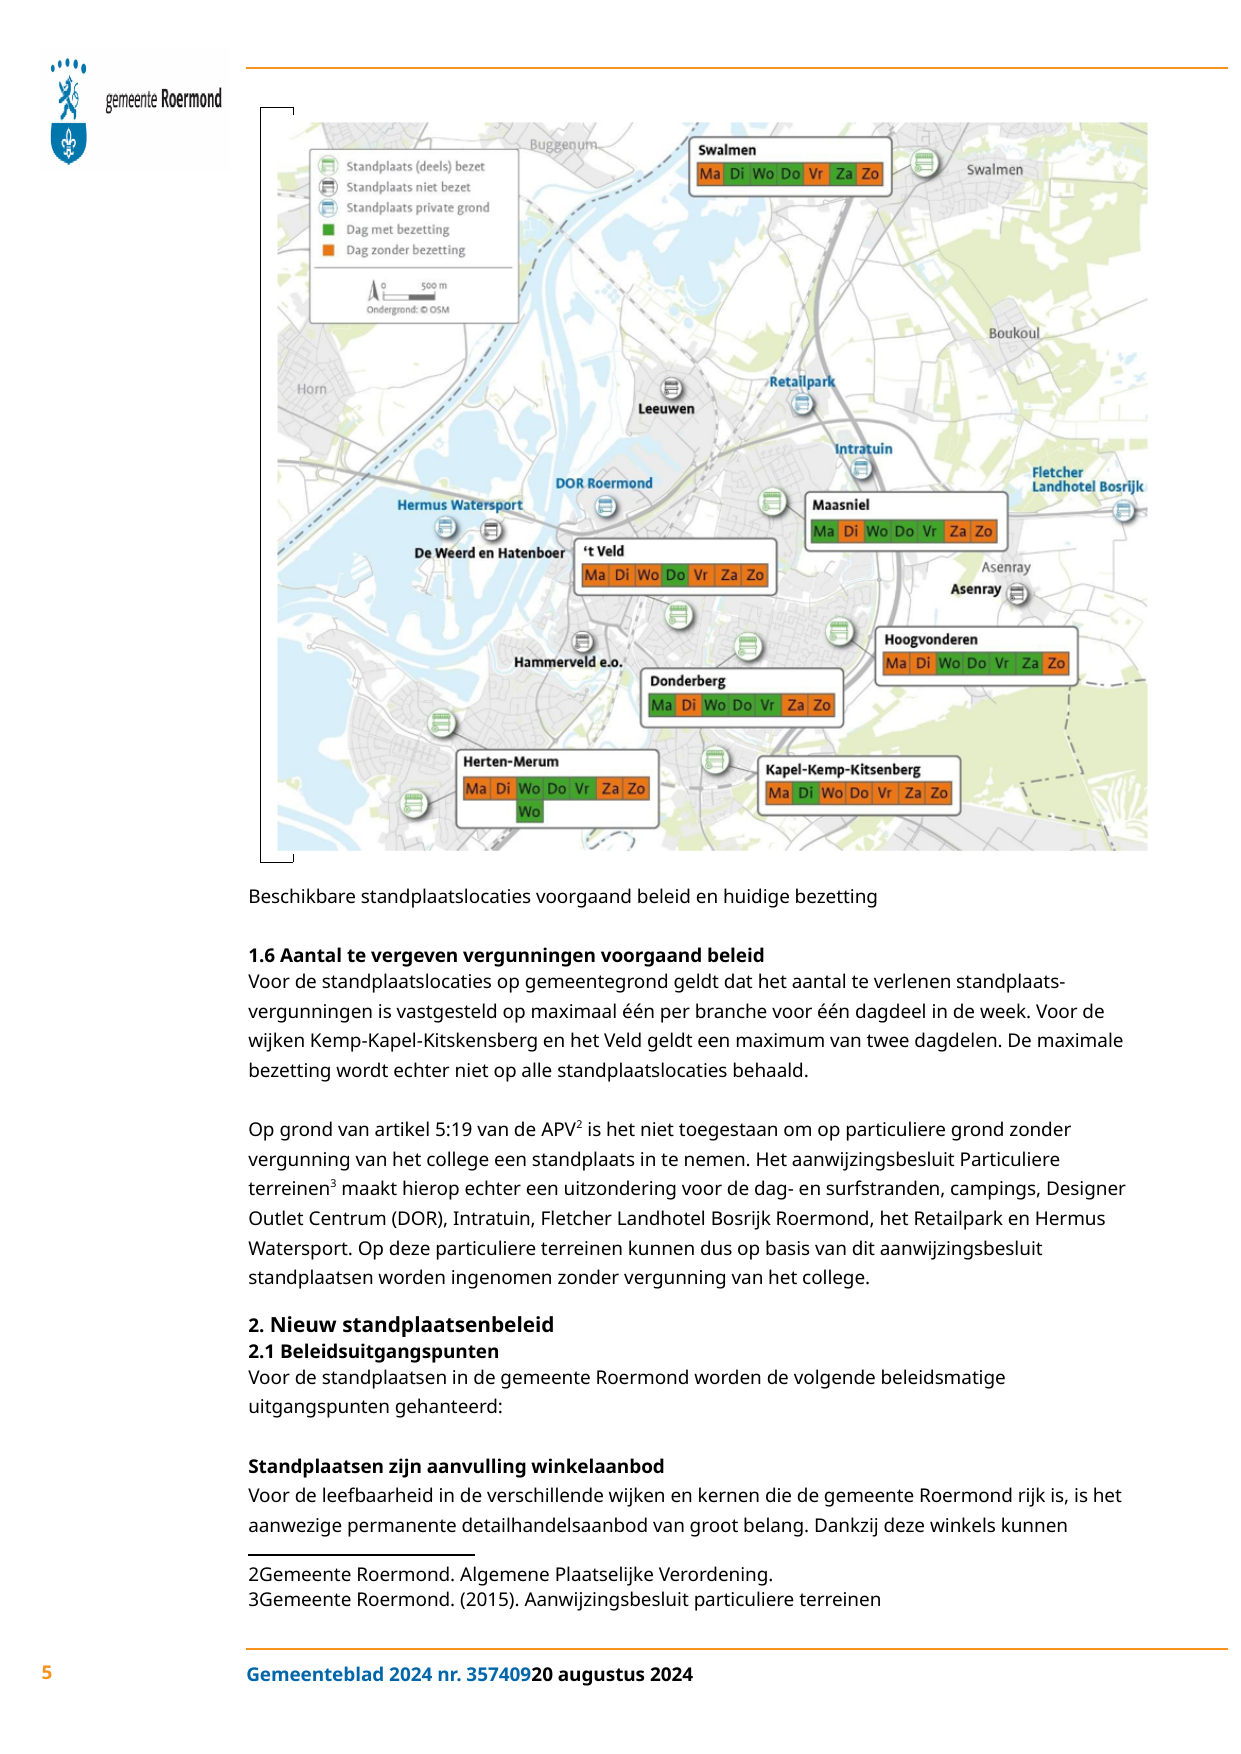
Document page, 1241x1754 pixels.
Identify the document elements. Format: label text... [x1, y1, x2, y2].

text Standplaatsen zijn aanvulling winkelaanbod [248, 1453, 1152, 1478]
picture [41, 47, 231, 172]
text Gemeente Roermond. (2015). Aanwijzingsbesluit particuliere terreinen [248, 1586, 1152, 1612]
text Op grond van artikel 5:19 van de APV is het niet toegestaan om op particuliere grond zonder vergunning van het college een standplaats in te nemen. Het aanwijzingsbesluit Particuliere terreinen maakt hierop echter een uitzondering voor de dag- en surfstranden, campings, Designer Outlet Centrum (DOR), Intratuin, Fletcher Landhotel Bosrijk Roermond, het Retailpark en Hermus Watersport. Op deze particuliere terreinen kunnen dus op basis van dit aanwijzingsbesluit standplaatsen worden ingenomen zonder vergunning van het college. [248, 1116, 1152, 1290]
text Voor de standplaatslocaties op gemeentegrond geldt dat het aantal te verlenen standplaats- vergunningen is vastgesteld op maximaal één per branche voor één dagdeel in de week. Voor de wijken Kemp-Kapel-Kitskensberg en het Veld geldt een maximum van twee dagdelen. De maximale bezetting wordt echter niet op alle standplaatslocaties behaald. [248, 968, 1152, 1083]
text Gemeente Roermond. Algemene Plaatselijke Verordening. [248, 1561, 1152, 1586]
text Voor de standplaatsen in de gemeente Roermond worden de volgende beleidsmatige uitgangspunten gehanteerd: [248, 1364, 1152, 1419]
picture [268, 115, 1155, 854]
text Beschikbare standplaatslocaties voorgaand beleid en huidige bezetting [248, 883, 1152, 909]
text 1.6 Aantal te vergeven vergunningen voorgaand beleid [248, 943, 1152, 968]
text Voor de leefbaarheid in de verschillende wijken en kernen die de gemeente Roermond rijk is, is het aanwezige permanente detailhandelsaanbod van groot belang. Dankzij deze winkels kunnen [248, 1482, 1152, 1538]
text 2. Nieuw standplaatsenbeleid [248, 1310, 1152, 1338]
text 2.1 Beleidsuitgangspunten [248, 1338, 1152, 1364]
